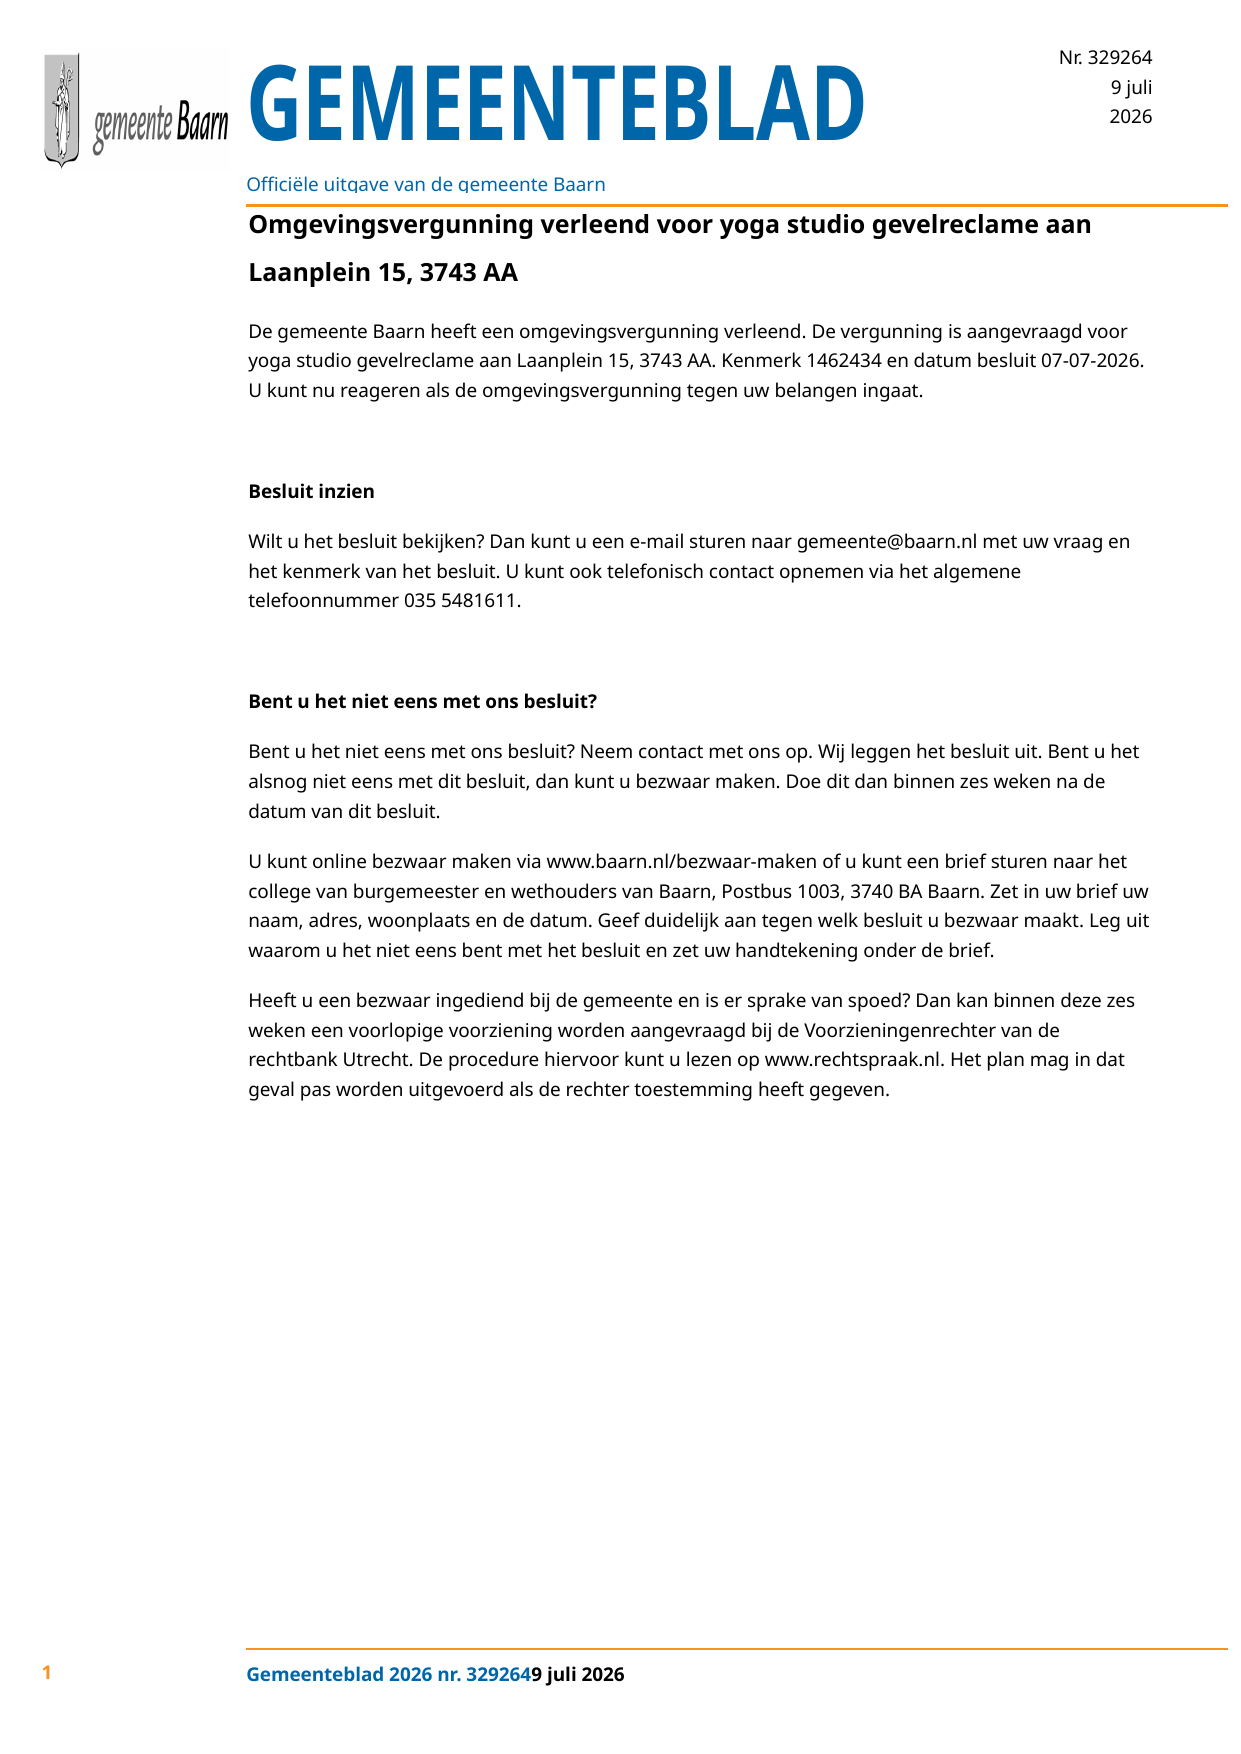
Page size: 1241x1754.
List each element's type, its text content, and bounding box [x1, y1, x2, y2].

text Heeft u een bezwaar ingediend bij de gemeente en is er sprake van spoed? Dan kan binnen deze zes weken een voorlopige voorziening worden aangevraagd bij de Voorzieningenrechter van de rechtbank Utrecht. De procedure hiervoor kunt u lezen op www.rechtspraak.nl. Het plan mag in dat geval pas worden uitgevoerd als de rechter toestemming heeft gegeven. [248, 987, 1152, 1102]
text U kunt online bezwaar maken via www.baarn.nl/bezwaar-maken of u kunt een brief sturen naar het college van burgemeester en wethouders van Baarn, Postbus 1003, 3740 BA Baarn. Zet in uw brief uw naam, adres, woonplaats en de datum. Geef duidelijk aan tegen welk besluit u bezwaar maakt. Leg uit waarom u het niet eens bent met het besluit en zet uw handtekening onder de brief. [248, 848, 1152, 963]
text Omgevingsvergunning verleend voor yoga studio gevelreclame aan Laanplein 15, 3743 AA [248, 207, 1152, 288]
text Bent u het niet eens met ons besluit? [248, 688, 1152, 714]
text Wilt u het besluit bekijken? Dan kunt u een e-mail sturen naar gemeente@baarn.nl met uw vraag en het kenmerk van het besluit. U kunt ook telefonisch contact opnemen via het algemene telefoonnummer 035 5481611. [248, 528, 1152, 613]
picture [41, 47, 231, 172]
text Besluit inzien [248, 478, 1152, 504]
text De gemeente Baarn heeft een omgevingsvergunning verleend. De vergunning is aangevraagd voor yoga studio gevelreclame aan Laanplein 15, 3743 AA. Kenmerk 1462434 en datum besluit 07-07-2026. U kunt nu reageren als de omgevingsvergunning tegen uw belangen ingaat. [248, 318, 1152, 403]
text Bent u het niet eens met ons besluit? Neem contact met ons op. Wij leggen het besluit uit. Bent u het alsnog niet eens met dit besluit, dan kunt u bezwaar maken. Doe dit dan binnen zes weken na de datum van dit besluit. [248, 739, 1152, 824]
